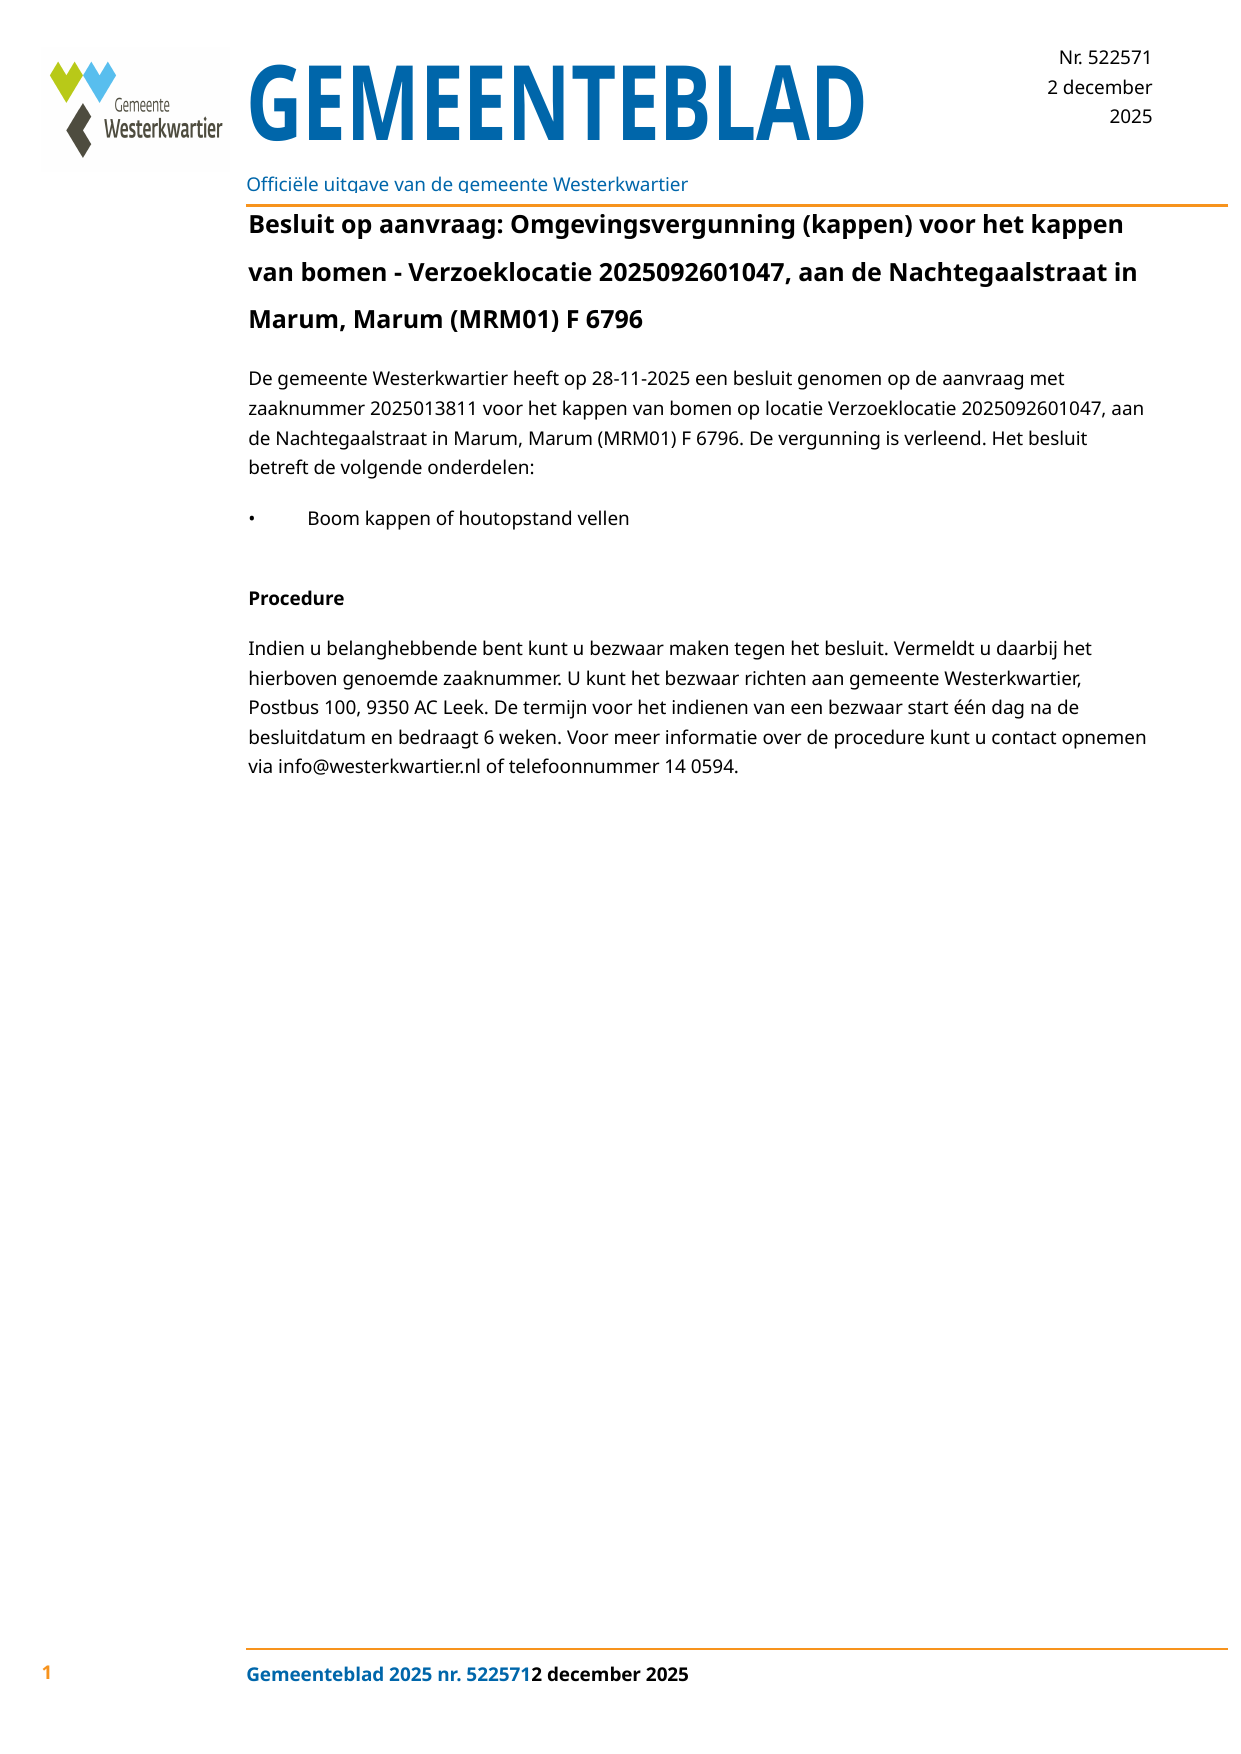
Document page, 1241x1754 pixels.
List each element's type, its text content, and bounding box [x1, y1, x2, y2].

text De gemeente Westerkwartier heeft op 28-11-2025 een besluit genomen op de aanvraag met zaaknummer 2025013811 voor het kappen van bomen op locatie Verzoeklocatie 2025092601047, aan de Nachtegaalstraat in Marum, Marum (MRM01) F 6796. De vergunning is verleend. Het besluit betreft de volgende onderdelen: [248, 366, 1152, 480]
list Boom kappen of houtopstand vellen [248, 505, 1152, 530]
text Besluit op aanvraag: Omgevingsvergunning (kappen) voor het kappen van bomen - Verzoeklocatie 2025092601047, aan de Nachtegaalstraat in Marum, Marum (MRM01) F 6796 [248, 207, 1152, 336]
text Indien u belanghebbende bent kunt u bezwaar maken tegen het besluit. Vermeldt u daarbij het hierboven genoemde zaaknummer. U kunt het bezwaar richten aan gemeente Westerkwartier, Postbus 100, 9350 AC Leek. De termijn voor het indienen van een bezwaar start één dag na de besluitdatum en bedraagt 6 weken. Voor meer informatie over de procedure kunt u contact opnemen via info@westerkwartier.nl of telefoonnummer 14 0594. [248, 635, 1152, 779]
picture [41, 47, 231, 172]
text Procedure [248, 585, 1152, 610]
